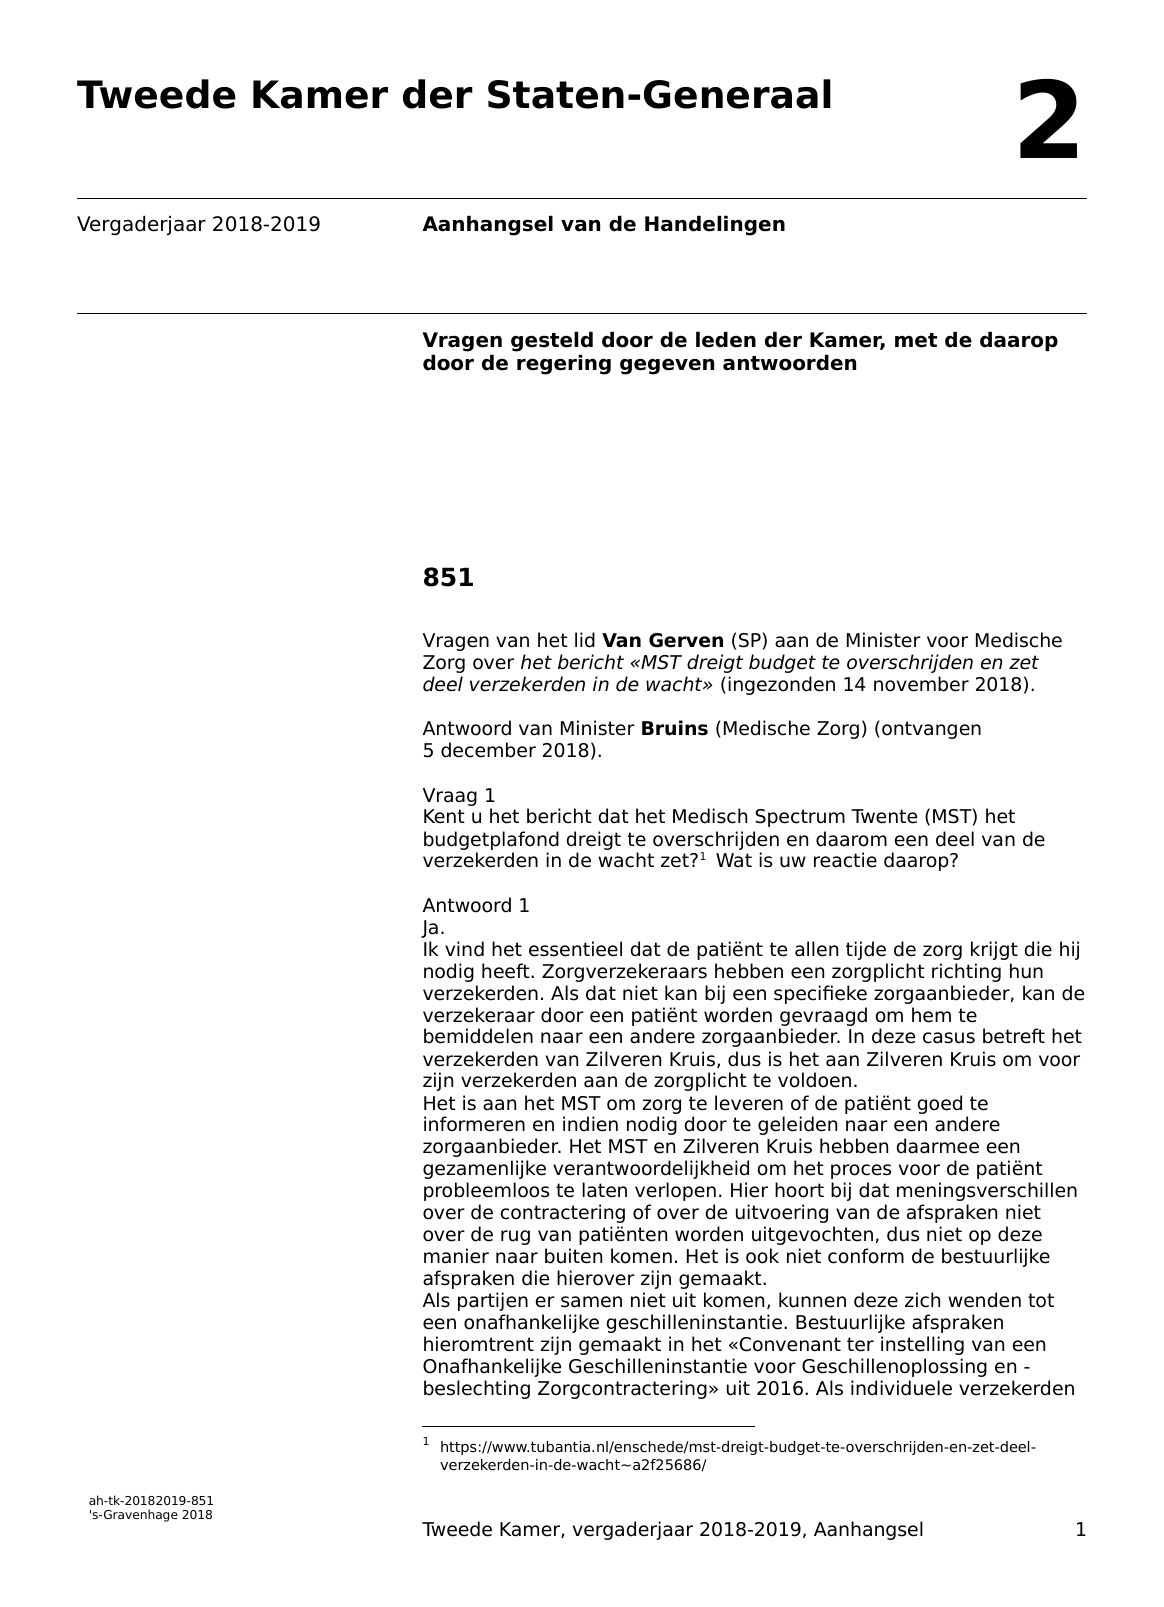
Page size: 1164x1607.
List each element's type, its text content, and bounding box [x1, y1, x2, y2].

table_header 2 [886, 59, 1087, 198]
text 851 [422, 563, 1087, 592]
text Antwoord 1 [422, 894, 1087, 917]
table_cell Vergaderjaar 2018-2019 [77, 199, 422, 313]
text Antwoord van Minister Bruins (Medische Zorg) (ontvangen 5 december 2018). [422, 718, 1087, 762]
table_cell Aanhangsel van de Handelingen [422, 199, 1087, 313]
text 's-Gravenhage 2018 [88, 1508, 323, 1522]
text https://www.tubantia.nl/enschede/mst-dreigt-budget-te-overschrijden-en-zet-deel-verzekerden-in-de-wacht~a2f25686/ [422, 1435, 1087, 1474]
text Ja. [422, 917, 1087, 938]
text ah-tk-20182019-851 [88, 1494, 323, 1508]
table_header Tweede Kamer der Staten-Generaal [77, 59, 886, 198]
text Het is aan het MST om zorg te leveren of de patiënt goed te informeren en indien nodig door te geleiden naar een andere zorgaanbieder. Het MST en Zilveren Kruis hebben daarmee een gezamenlijke verantwoordelijkheid om het proces voor de patiënt probleemloos te laten verlopen. Hier hoort bij dat meningsverschillen over de contractering of over de uitvoering van de afspraken niet over de rug van patiënten worden uitgevochten, dus niet op deze manier naar buiten komen. Het is ook niet conform de bestuurlijke afspraken die hierover zijn gemaakt. [422, 1092, 1087, 1290]
text Als partijen er samen niet uit komen, kunnen deze zich wenden tot een onafhankelijke geschilleninstantie. Bestuurlijke afspraken hieromtrent zijn gemaakt in het «Convenant ter instelling van een Onafhankelijke Geschilleninstantie voor Geschillenoplossing en -beslechting Zorgcontractering» uit 2016. Als individuele verzekerden [422, 1290, 1087, 1400]
table_cell Vragen gesteld door de leden der Kamer, met de daarop door de regering gegeven antwoorden [422, 314, 1087, 375]
text Vragen van het lid Van Gerven (SP) aan de Minister voor Medische Zorg over het bericht «MST dreigt budget te overschrijden en zet deel verzekerden in de wacht» (ingezonden 14 november 2018). [422, 630, 1087, 696]
text Kent u het bericht dat het Medisch Spectrum Twente (MST) het budgetplafond dreigt te overschrijden en daarom een deel van de verzekerden in de wacht zet? Wat is uw reactie daarop? [422, 806, 1087, 872]
text Ik vind het essentieel dat de patiënt te allen tijde de zorg krijgt die hij nodig heeft. Zorgverzekeraars hebben een zorgplicht richting hun verzekerden. Als dat niet kan bij een specifieke zorgaanbieder, kan de verzekeraar door een patiënt worden gevraagd om hem te bemiddelen naar een andere zorgaanbieder. In deze casus betreft het verzekerden van Zilveren Kruis, dus is het aan Zilveren Kruis om voor zijn verzekerden aan de zorgplicht te voldoen. [422, 938, 1087, 1092]
text Vraag 1 [422, 784, 1087, 806]
table_cell [77, 314, 422, 375]
